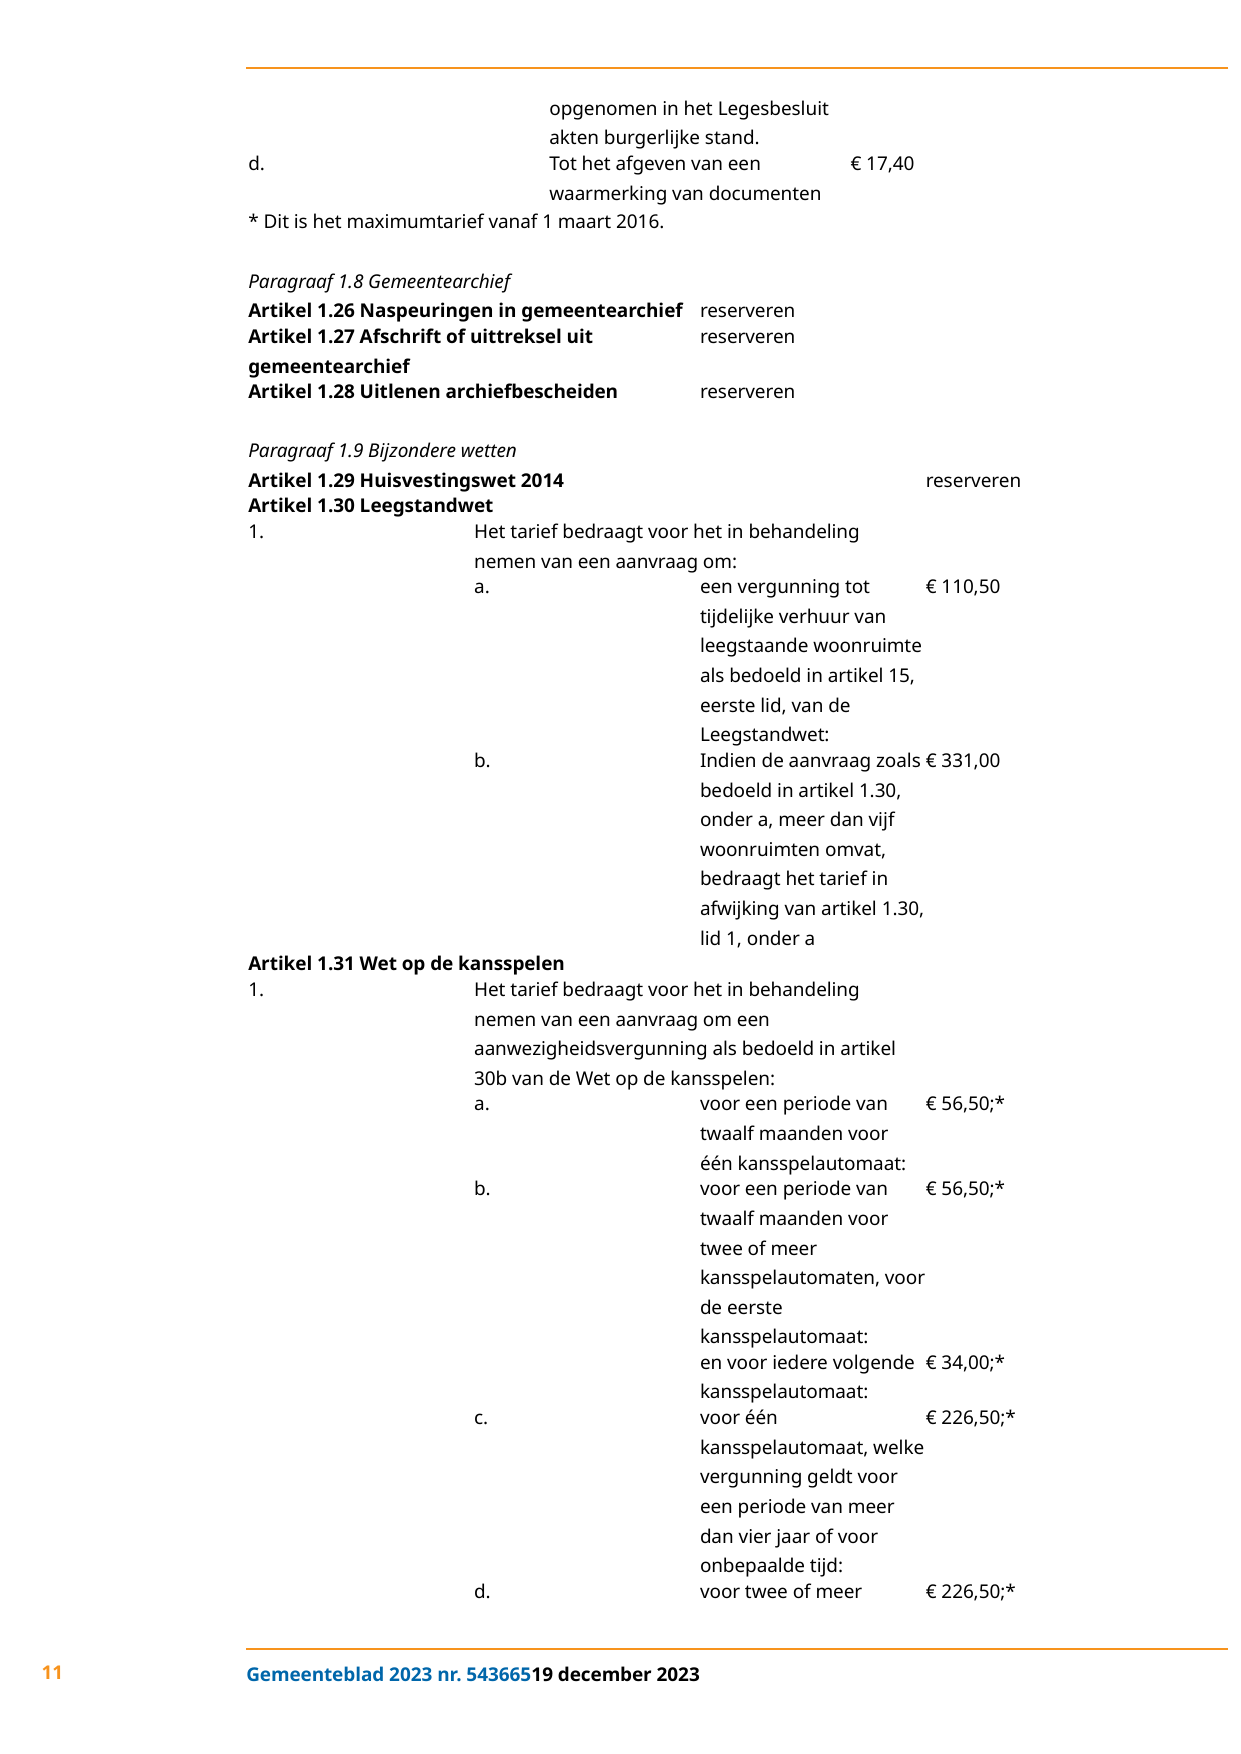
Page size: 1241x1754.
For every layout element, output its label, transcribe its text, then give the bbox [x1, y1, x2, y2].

table_cell a. [474, 574, 700, 747]
table_cell b. [474, 747, 700, 950]
table_cell [926, 976, 1152, 1091]
table_cell Artikel 1.27 Afschrift of uittreksel uit gemeentearchief [248, 323, 700, 378]
table_cell Het tarief bedraagt voor het in behandeling nemen van een aanvraag om: [474, 518, 926, 573]
table_cell [248, 95, 549, 150]
table_cell Artikel 1.28 Uitlenen archiefbescheiden [248, 379, 700, 404]
table_cell opgenomen in het Legesbesluit akten burgerlijke stand. [549, 95, 850, 150]
text * Dit is het maximumtarief vanaf 1 maart 2016. [248, 209, 1152, 234]
table_cell [850, 95, 1152, 150]
table_cell voor twee of meer [700, 1578, 926, 1604]
text Paragraaf 1.8 Gemeentearchief [248, 268, 1152, 293]
table_cell [248, 574, 474, 747]
table_cell [474, 1349, 700, 1404]
table_cell c. [474, 1405, 700, 1578]
table_cell € 17,40 [850, 150, 1152, 205]
table_header Artikel 1.29 Huisvestingswet 2014 [248, 467, 926, 492]
table_cell en voor iedere volgende kansspelautomaat: [700, 1349, 926, 1404]
table_cell reserveren [700, 323, 1152, 378]
table_cell [248, 1091, 474, 1176]
table_cell voor een periode van twaalf maanden voor één kansspelautomaat: [700, 1091, 926, 1176]
table_header Artikel 1.26 Naspeuringen in gemeentearchief [248, 298, 700, 323]
table_cell [926, 493, 1152, 518]
table_cell Het tarief bedraagt voor het in behandeling nemen van een aanvraag om een aanwezigheidsvergunning als bedoeld in artikel 30b van de Wet op de kansspelen: [474, 976, 926, 1091]
table_cell [248, 1349, 474, 1404]
table_cell d. [474, 1578, 700, 1604]
table_cell € 110,50 [926, 574, 1152, 747]
table_cell Indien de aanvraag zoals bedoeld in artikel 1.30, onder a, meer dan vijf woonruimten omvat, bedraagt het tarief in afwijking van artikel 1.30, lid 1, onder a [700, 747, 926, 950]
table_cell voor een periode van twaalf maanden voor twee of meer kansspelautomaten, voor de eerste kansspelautomaat: [700, 1176, 926, 1349]
table_cell € 34,00;* [926, 1349, 1152, 1404]
table_cell reserveren [700, 379, 1152, 404]
table_cell Artikel 1.30 Leegstandwet [248, 493, 926, 518]
table_cell a. [474, 1091, 700, 1176]
table_cell 1. [248, 976, 474, 1091]
table_cell [248, 1176, 474, 1349]
table_cell [248, 747, 474, 950]
table_cell Tot het afgeven van een waarmerking van documenten [549, 150, 850, 205]
table_header reserveren [926, 467, 1152, 492]
table_cell [248, 1578, 474, 1604]
table_cell een vergunning tot tijdelijke verhuur van leegstaande woonruimte als bedoeld in artikel 15, eerste lid, van de Leegstandwet: [700, 574, 926, 747]
picture [41, 47, 231, 172]
table_cell € 226,50;* [926, 1578, 1152, 1604]
table_cell voor één kansspelautomaat, welke vergunning geldt voor een periode van meer dan vier jaar of voor onbepaalde tijd: [700, 1405, 926, 1578]
text Paragraaf 1.9 Bijzondere wetten [248, 437, 1152, 463]
table_cell 1. [248, 518, 474, 573]
table_cell [926, 518, 1152, 573]
table_cell [926, 950, 1152, 976]
table_header reserveren [700, 298, 1152, 323]
table_cell b. [474, 1176, 700, 1349]
table_cell d. [248, 150, 549, 205]
table_cell € 226,50;* [926, 1405, 1152, 1578]
table_cell € 331,00 [926, 747, 1152, 950]
table_cell Artikel 1.31 Wet op de kansspelen [248, 950, 926, 976]
table_cell € 56,50;* [926, 1176, 1152, 1349]
table_cell € 56,50;* [926, 1091, 1152, 1176]
table_cell [248, 1405, 474, 1578]
